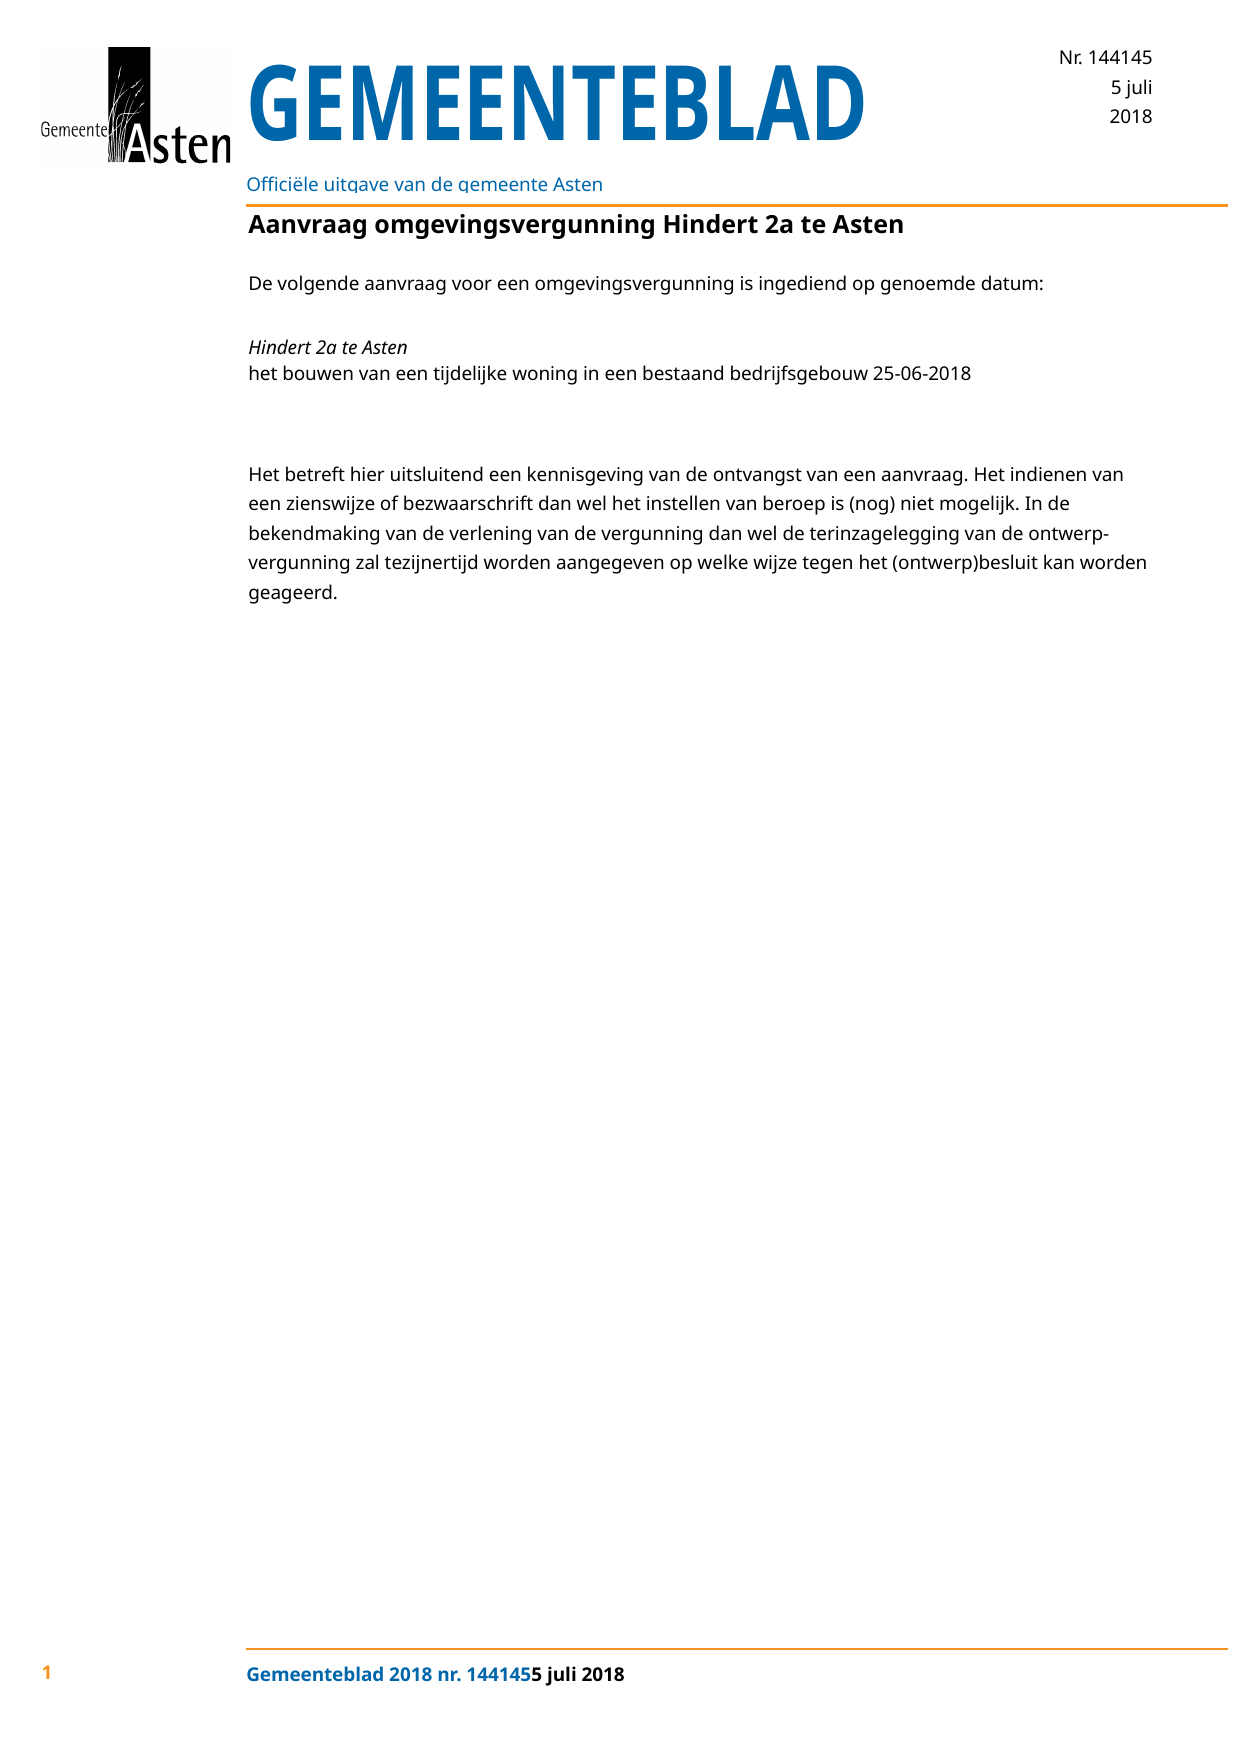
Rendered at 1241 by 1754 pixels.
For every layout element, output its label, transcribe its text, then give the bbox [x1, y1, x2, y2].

text het bouwen van een tijdelijke woning in een bestaand bedrijfsgebouw 25-06-2018 [248, 360, 1152, 386]
text Hindert 2a te Asten [248, 334, 1152, 360]
text De volgende aanvraag voor een omgevingsvergunning is ingediend op genoemde datum: [248, 270, 1152, 296]
picture [41, 47, 231, 172]
text Het betreft hier uitsluitend een kennisgeving van de ontvangst van een aanvraag. Het indienen van een zienswijze of bezwaarschrift dan wel het instellen van beroep is (nog) niet mogelijk. In de bekendmaking van de verlening van de vergunning dan wel de terinzagelegging van de ontwerp-vergunning zal tezijnertijd worden aangegeven op welke wijze tegen het (ontwerp)besluit kan worden geageerd. [248, 461, 1152, 605]
text Aanvraag omgevingsvergunning Hindert 2a te Asten [248, 207, 1152, 241]
